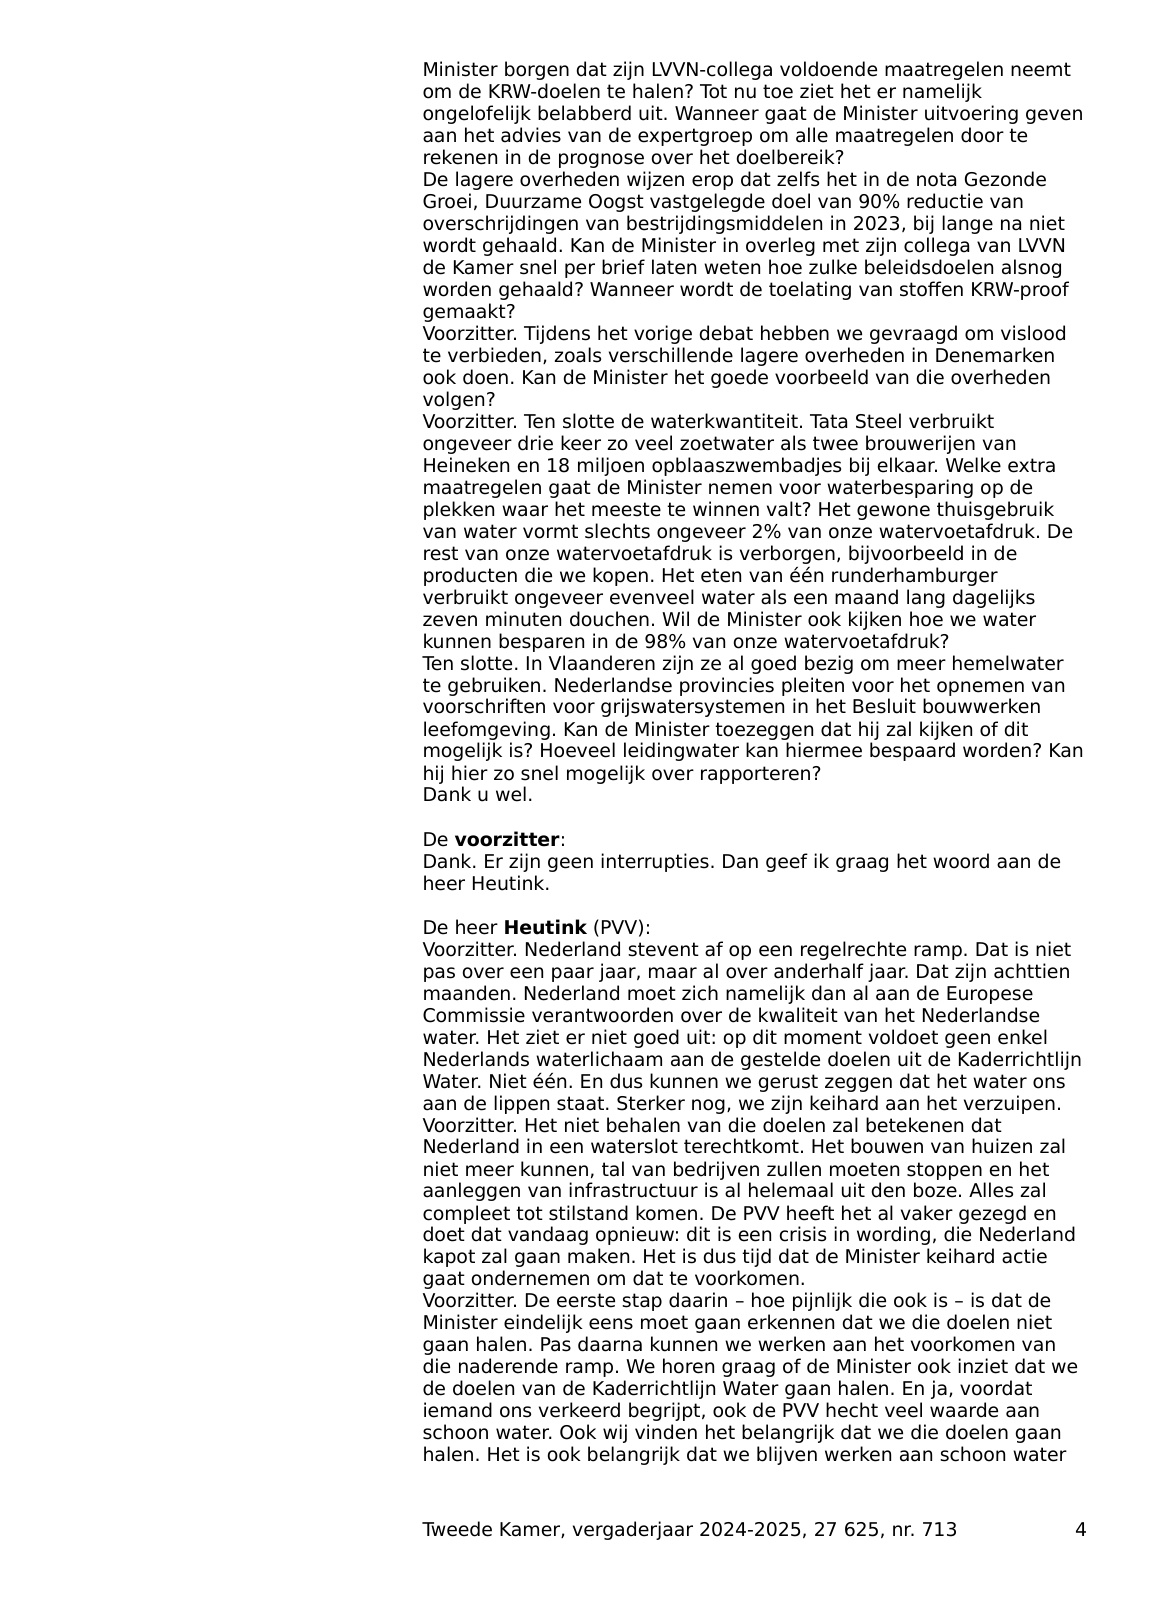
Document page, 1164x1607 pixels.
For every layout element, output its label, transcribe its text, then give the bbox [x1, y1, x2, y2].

text Voorzitter. Nederland stevent af op een regelrechte ramp. Dat is niet pas over een paar jaar, maar al over anderhalf jaar. Dat zijn achttien maanden. Nederland moet zich namelijk dan al aan de Europese Commissie verantwoorden over de kwaliteit van het Nederlandse water. Het ziet er niet goed uit: op dit moment voldoet geen enkel Nederlands waterlichaam aan de gestelde doelen uit de Kaderrichtlijn Water. Niet één. En dus kunnen we gerust zeggen dat het water ons aan de lippen staat. Sterker nog, we zijn keihard aan het verzuipen. [422, 939, 1087, 1114]
text Voorzitter. Ten slotte de waterkwantiteit. Tata Steel verbruikt ongeveer drie keer zo veel zoetwater als twee brouwerijen van Heineken en 18 miljoen opblaaszwembadjes bij elkaar. Welke extra maatregelen gaat de Minister nemen voor waterbesparing op de plekken waar het meeste te winnen valt? Het gewone thuisgebruik van water vormt slechts ongeveer 2% van onze watervoetafdruk. De rest van onze watervoetafdruk is verborgen, bijvoorbeeld in de producten die we kopen. Het eten van één runderhamburger verbruikt ongeveer evenveel water als een maand lang dagelijks zeven minuten douchen. Wil de Minister ook kijken hoe we water kunnen besparen in de 98% van onze watervoetafdruk? [422, 411, 1087, 652]
text De lagere overheden wijzen erop dat zelfs het in de nota Gezonde Groei, Duurzame Oogst vastgelegde doel van 90% reductie van overschrijdingen van bestrijdingsmiddelen in 2023, bij lange na niet wordt gehaald. Kan de Minister in overleg met zijn collega van LVVN de Kamer snel per brief laten weten hoe zulke beleidsdoelen alsnog worden gehaald? Wanneer wordt de toelating van stoffen KRW-proof gemaakt? [422, 169, 1087, 323]
text Voorzitter. De eerste stap daarin – hoe pijnlijk die ook is – is dat de Minister eindelijk eens moet gaan erkennen dat we die doelen niet gaan halen. Pas daarna kunnen we werken aan het voorkomen van die naderende ramp. We horen graag of de Minister ook inziet dat we de doelen van de Kaderrichtlijn Water gaan halen. En ja, voordat iemand ons verkeerd begrijpt, ook de PVV hecht veel waarde aan schoon water. Ook wij vinden het belangrijk dat we die doelen gaan halen. Het is ook belangrijk dat we blijven werken aan schoon water [422, 1290, 1087, 1466]
text De voorzitter: [422, 828, 1087, 851]
text De heer Heutink (PVV): [422, 917, 1087, 939]
text Voorzitter. Het niet behalen van die doelen zal betekenen dat Nederland in een waterslot terechtkomt. Het bouwen van huizen zal niet meer kunnen, tal van bedrijven zullen moeten stoppen en het aanleggen van infrastructuur is al helemaal uit den boze. Alles zal compleet tot stilstand komen. De PVV heeft het al vaker gezegd en doet dat vandaag opnieuw: dit is een crisis in wording, die Nederland kapot zal gaan maken. Het is dus tijd dat de Minister keihard actie gaat ondernemen om dat te voorkomen. [422, 1114, 1087, 1290]
text Voorzitter. Tijdens het vorige debat hebben we gevraagd om vislood te verbieden, zoals verschillende lagere overheden in Denemarken ook doen. Kan de Minister het goede voorbeeld van die overheden volgen? [422, 323, 1087, 411]
text Ten slotte. In Vlaanderen zijn ze al goed bezig om meer hemelwater te gebruiken. Nederlandse provincies pleiten voor het opnemen van voorschriften voor grijswatersystemen in het Besluit bouwwerken leefomgeving. Kan de Minister toezeggen dat hij zal kijken of dit mogelijk is? Hoeveel leidingwater kan hiermee bespaard worden? Kan hij hier zo snel mogelijk over rapporteren? [422, 652, 1087, 784]
text Minister borgen dat zijn LVVN-collega voldoende maatregelen neemt om de KRW-doelen te halen? Tot nu toe ziet het er namelijk ongelofelijk belabberd uit. Wanneer gaat de Minister uitvoering geven aan het advies van de expertgroep om alle maatregelen door te rekenen in de prognose over het doelbereik? [422, 59, 1087, 169]
text Dank. Er zijn geen interrupties. Dan geef ik graag het woord aan de heer Heutink. [422, 851, 1087, 894]
text Dank u wel. [422, 784, 1087, 806]
